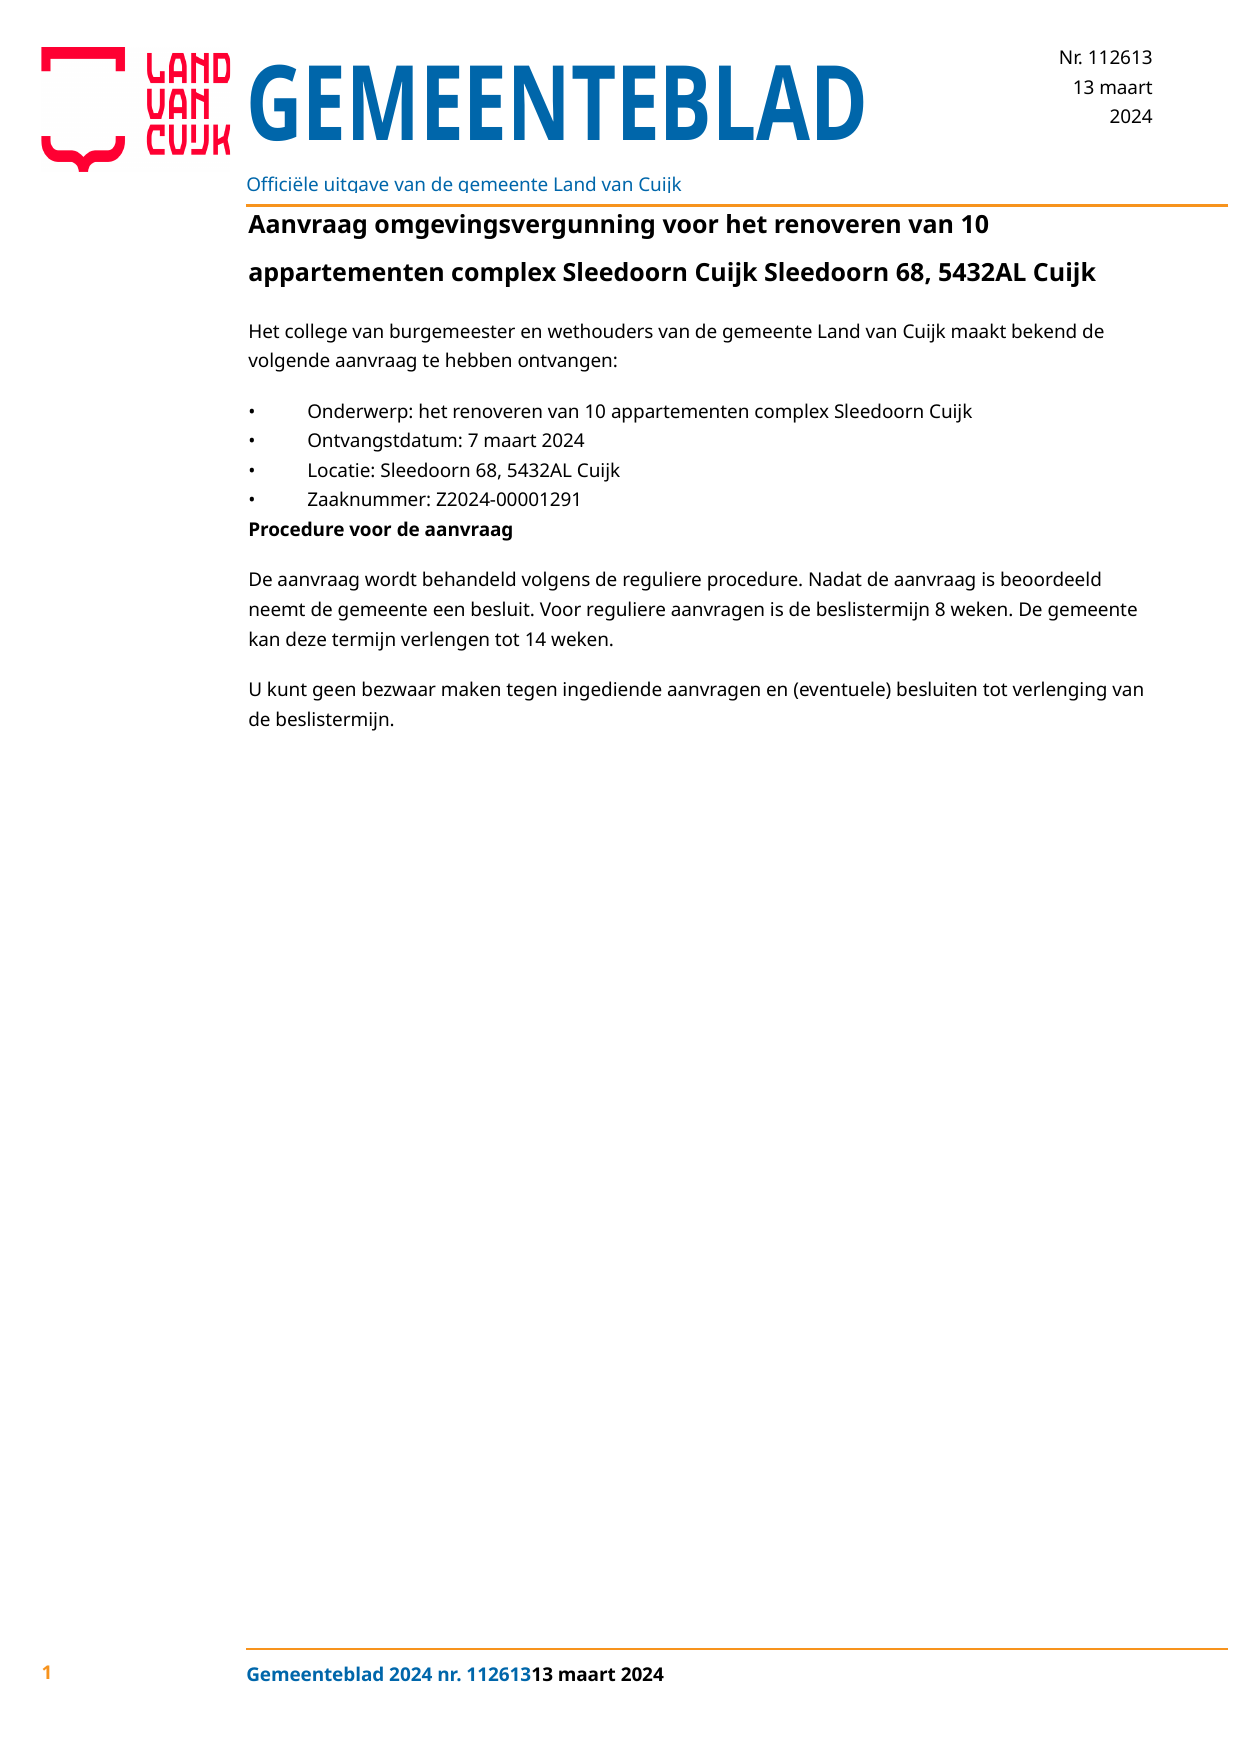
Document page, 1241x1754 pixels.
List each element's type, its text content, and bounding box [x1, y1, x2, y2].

list Locatie: Sleedoorn 68, 5432AL Cuijk [248, 457, 1152, 483]
text U kunt geen bezwaar maken tegen ingediende aanvragen en (eventuele) besluiten tot verlenging van de beslistermijn. [248, 676, 1152, 732]
text Aanvraag omgevingsvergunning voor het renoveren van 10 appartementen complex Sleedoorn Cuijk Sleedoorn 68, 5432AL Cuijk [248, 207, 1152, 288]
text De aanvraag wordt behandeld volgens de reguliere procedure. Nadat de aanvraag is beoordeeld neemt de gemeente een besluit. Voor reguliere aanvragen is de beslistermijn 8 weken. De gemeente kan deze termijn verlengen tot 14 weken. [248, 567, 1152, 652]
text Procedure voor de aanvraag [248, 516, 1152, 542]
list Zaaknummer: Z2024-00001291 [248, 487, 1152, 512]
picture [41, 47, 231, 172]
list Onderwerp: het renoveren van 10 appartementen complex Sleedoorn Cuijk [248, 398, 1152, 424]
list Ontvangstdatum: 7 maart 2024 [248, 427, 1152, 453]
text Het college van burgemeester en wethouders van de gemeente Land van Cuijk maakt bekend de volgende aanvraag te hebben ontvangen: [248, 318, 1152, 373]
